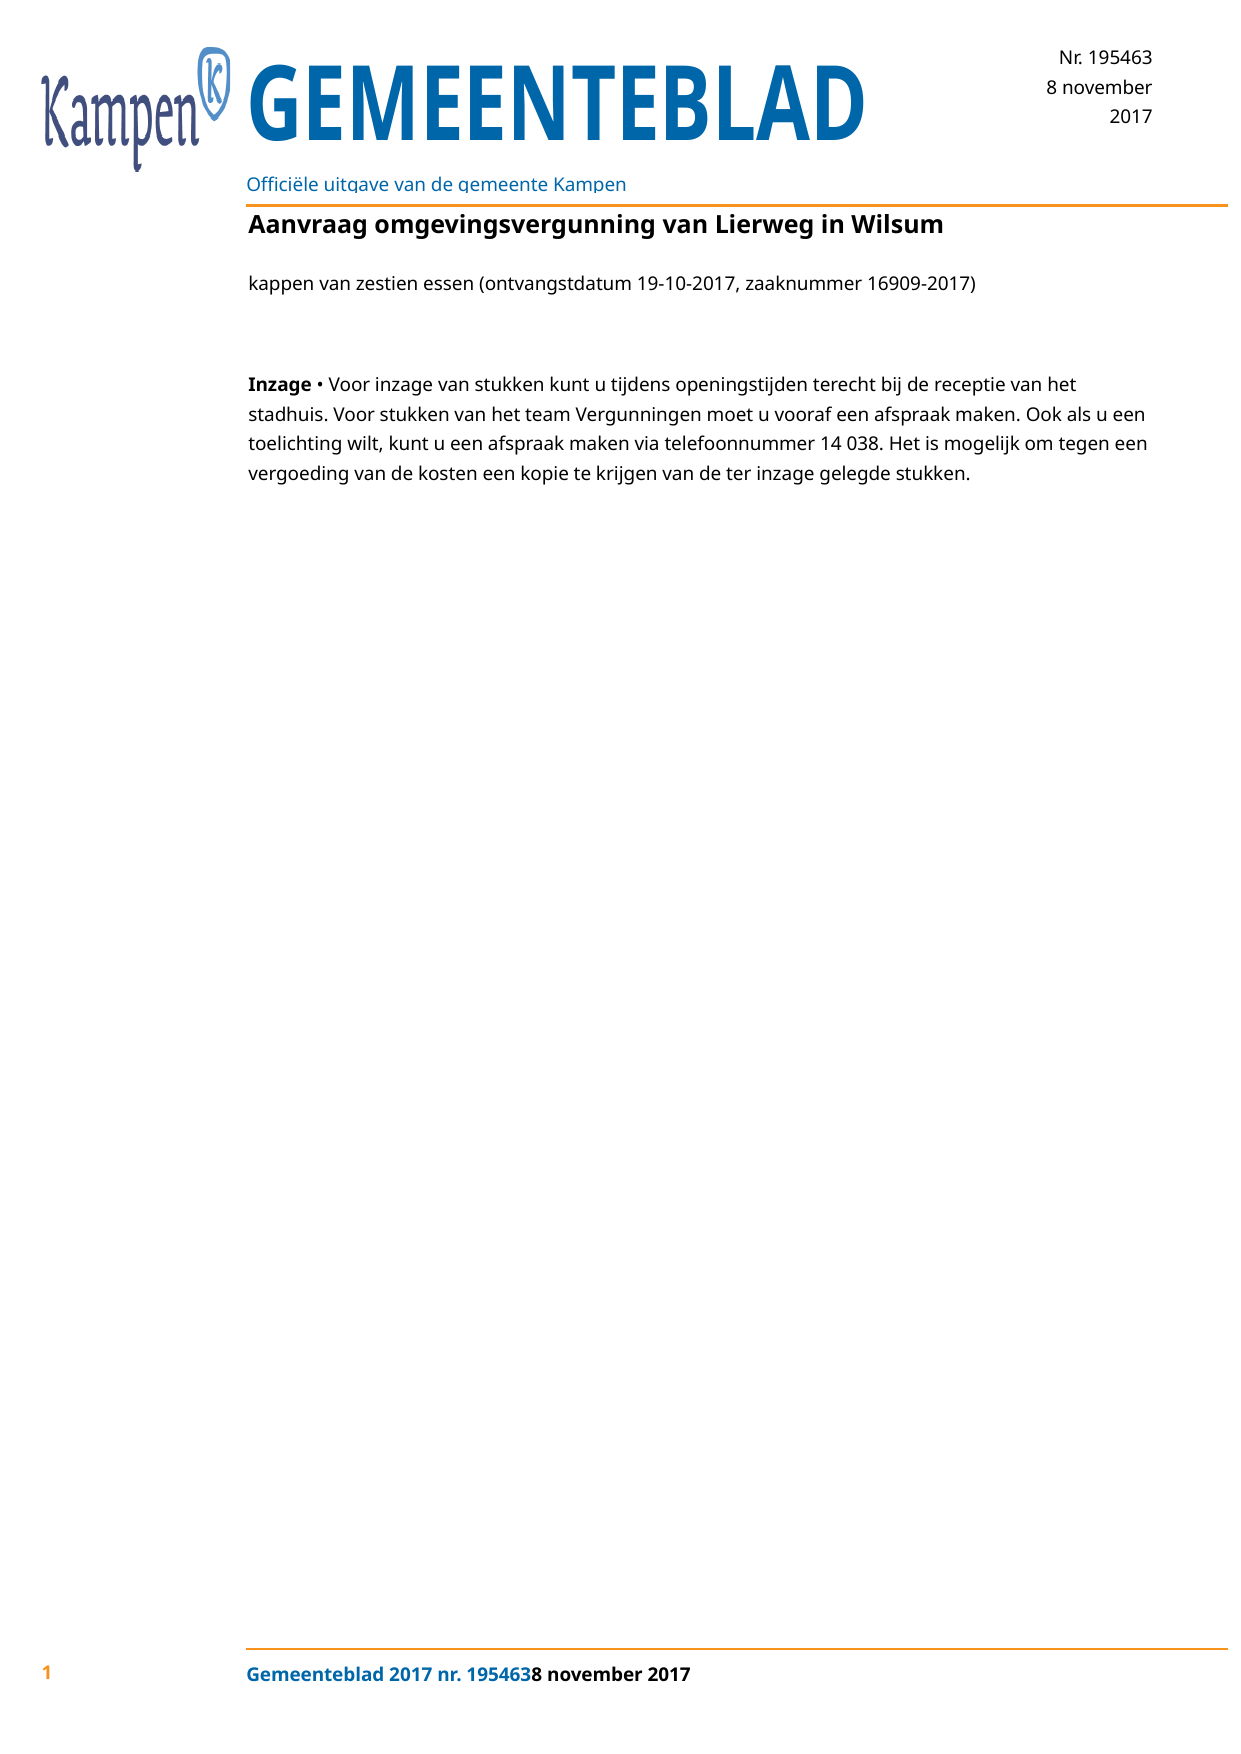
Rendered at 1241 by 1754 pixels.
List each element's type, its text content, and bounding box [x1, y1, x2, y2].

picture [41, 47, 231, 172]
text Inzage • Voor inzage van stukken kunt u tijdens openingstijden terecht bij de receptie van het stadhuis. Voor stukken van het team Vergunningen moet u vooraf een afspraak maken. Ook als u een toelichting wilt, kunt u een afspraak maken via telefoonnummer 14 038. Het is mogelijk om tegen een vergoeding van de kosten een kopie te krijgen van de ter inzage gelegde stukken. [248, 371, 1152, 486]
text Aanvraag omgevingsvergunning van Lierweg in Wilsum [248, 207, 1152, 241]
text kappen van zestien essen (ontvangstdatum 19-10-2017, zaaknummer 16909-2017) [248, 270, 1152, 296]
